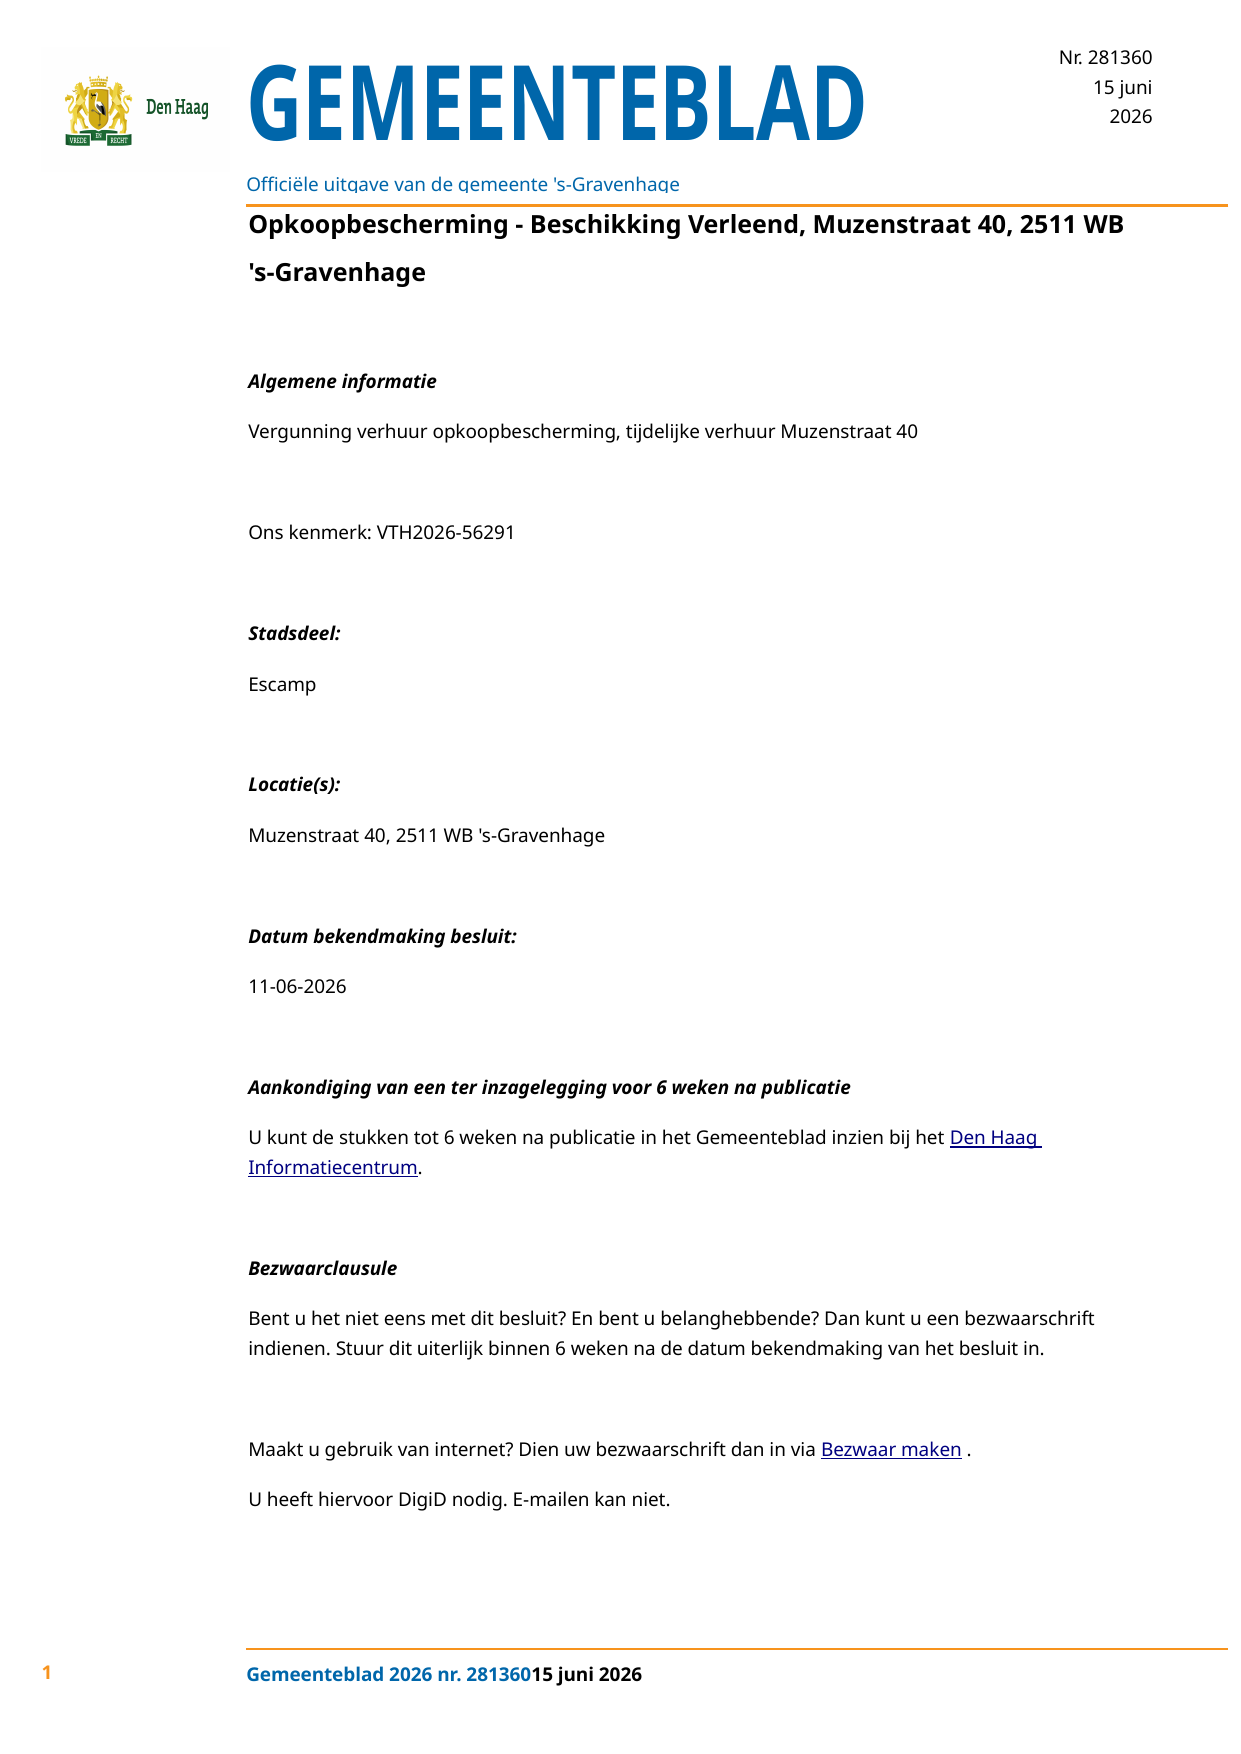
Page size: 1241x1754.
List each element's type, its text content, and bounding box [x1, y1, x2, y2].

text Aankondiging van een ter inzagelegging voor 6 weken na publicatie [248, 1074, 1152, 1100]
text Bezwaarclausule [248, 1255, 1152, 1281]
picture [41, 47, 231, 172]
text Locatie(s): [248, 772, 1152, 797]
text Escamp [248, 671, 1152, 697]
text U heeft hiervoor DigiD nodig. E-mailen kan niet. [248, 1486, 1152, 1512]
text Stadsdeel: [248, 620, 1152, 646]
text 11-06-2026 [248, 973, 1152, 999]
text Opkoopbescherming - Beschikking Verleend, Muzenstraat 40, 2511 WB 's-Gravenhage [248, 207, 1152, 288]
text Datum bekendmaking besluit: [248, 923, 1152, 949]
text Algemene informatie [248, 368, 1152, 394]
text Ons kenmerk: VTH2026-56291 [248, 519, 1152, 545]
text Maakt u gebruik van internet? Dien uw bezwaarschrift dan in via Bezwaar maken . [248, 1436, 1152, 1462]
text Bent u het niet eens met dit besluit? En bent u belanghebbende? Dan kunt u een bezwaarschrift indienen. Stuur dit uiterlijk binnen 6 weken na de datum bekendmaking van het besluit in. [248, 1305, 1152, 1361]
text U kunt de stukken tot 6 weken na publicatie in het Gemeenteblad inzien bij het Den Haag Informatiecentrum. [248, 1124, 1152, 1180]
text Muzenstraat 40, 2511 WB 's-Gravenhage [248, 822, 1152, 848]
text Vergunning verhuur opkoopbescherming, tijdelijke verhuur Muzenstraat 40 [248, 419, 1152, 444]
